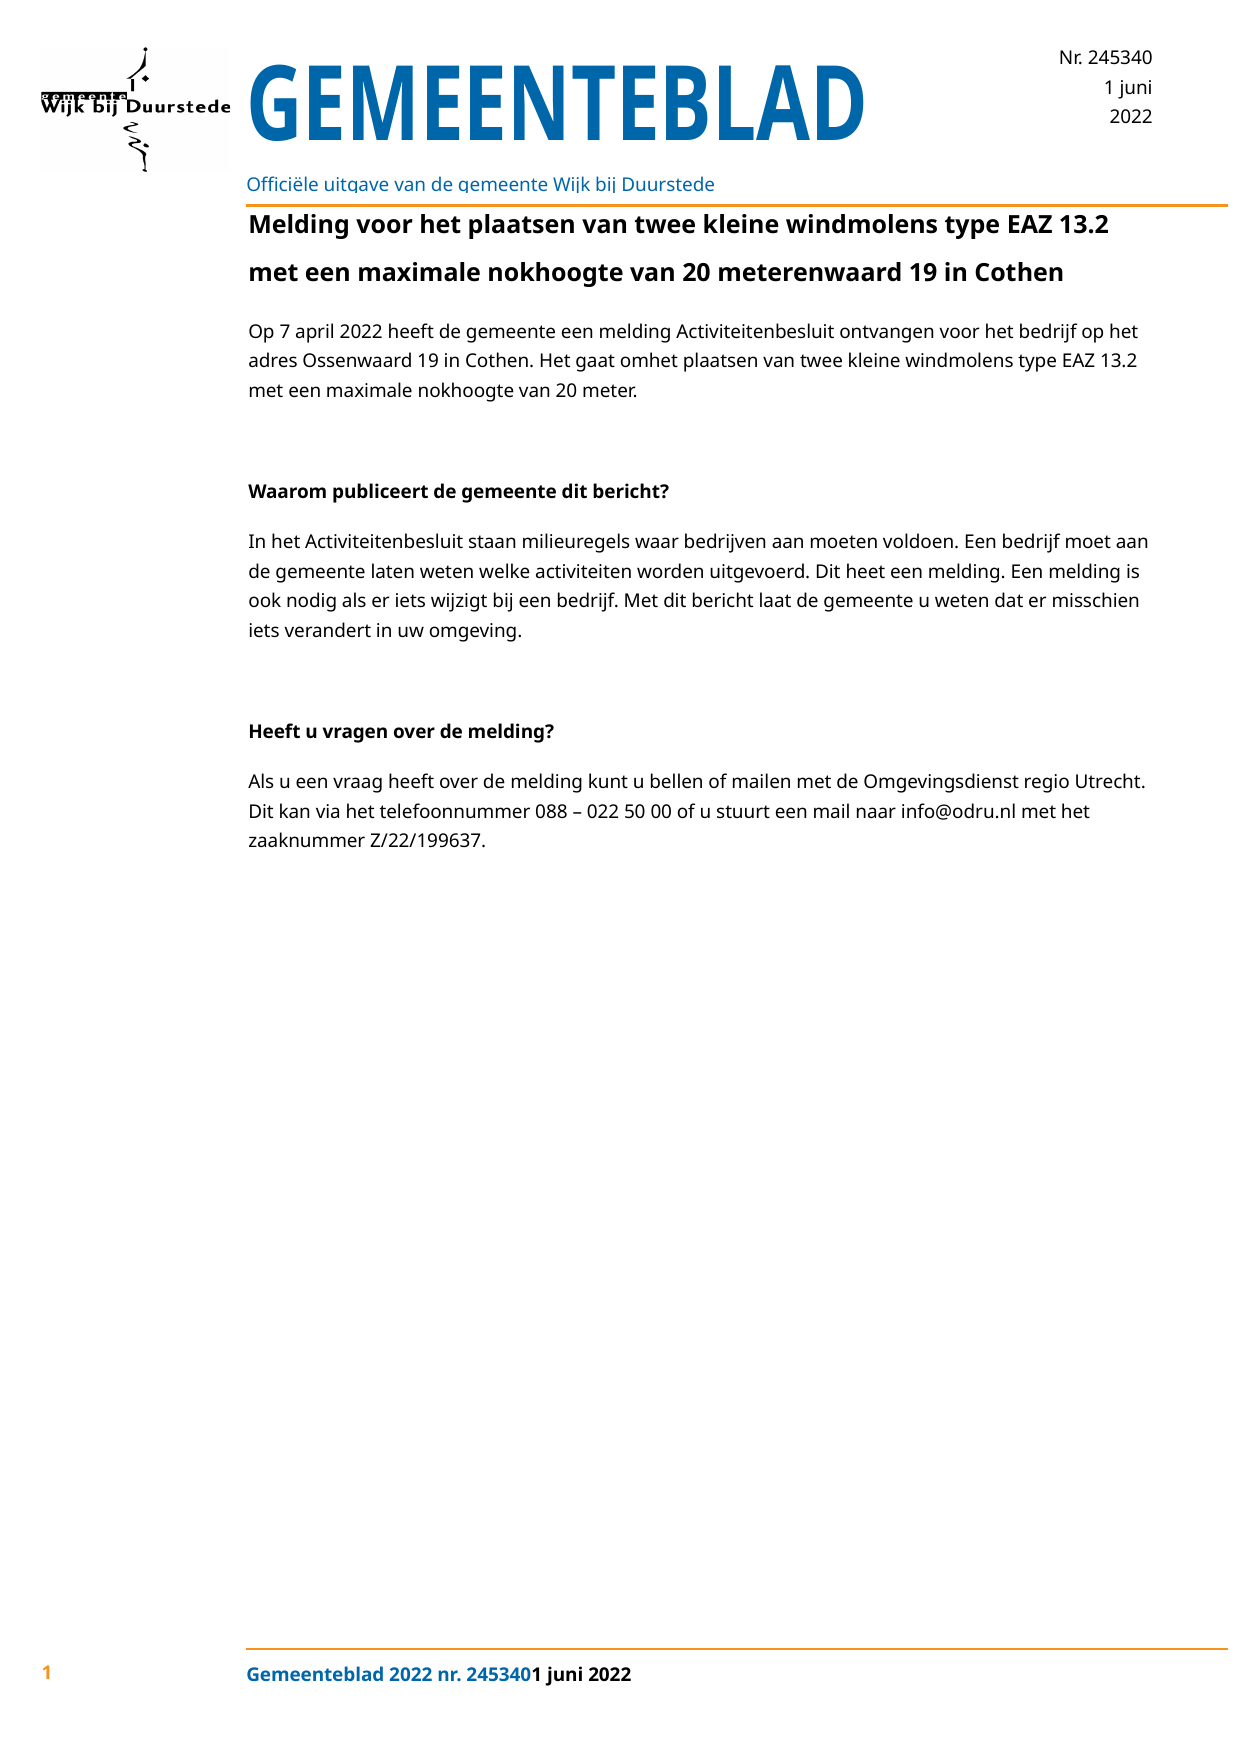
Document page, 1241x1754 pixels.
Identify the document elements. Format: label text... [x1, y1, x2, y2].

text Waarom publiceert de gemeente dit bericht? [248, 478, 1152, 504]
text In het Activiteitenbesluit staan milieuregels waar bedrijven aan moeten voldoen. Een bedrijf moet aan de gemeente laten weten welke activiteiten worden uitgevoerd. Dit heet een melding. Een melding is ook nodig als er iets wijzigt bij een bedrijf. Met dit bericht laat de gemeente u weten dat er misschien iets verandert in uw omgeving. [248, 528, 1152, 643]
text Op 7 april 2022 heeft de gemeente een melding Activiteitenbesluit ontvangen voor het bedrijf op het adres Ossenwaard 19 in Cothen. Het gaat omhet plaatsen van twee kleine windmolens type EAZ 13.2 met een maximale nokhoogte van 20 meter. [248, 318, 1152, 403]
text Heeft u vragen over de melding? [248, 718, 1152, 744]
text Als u een vraag heeft over de melding kunt u bellen of mailen met de Omgevingsdienst regio Utrecht. Dit kan via het telefoonnummer 088 – 022 50 00 of u stuurt een mail naar info@odru.nl met het zaaknummer Z/22/199637. [248, 768, 1152, 853]
text Melding voor het plaatsen van twee kleine windmolens type EAZ 13.2 met een maximale nokhoogte van 20 meterenwaard 19 in Cothen [248, 207, 1152, 288]
picture [41, 47, 231, 172]
